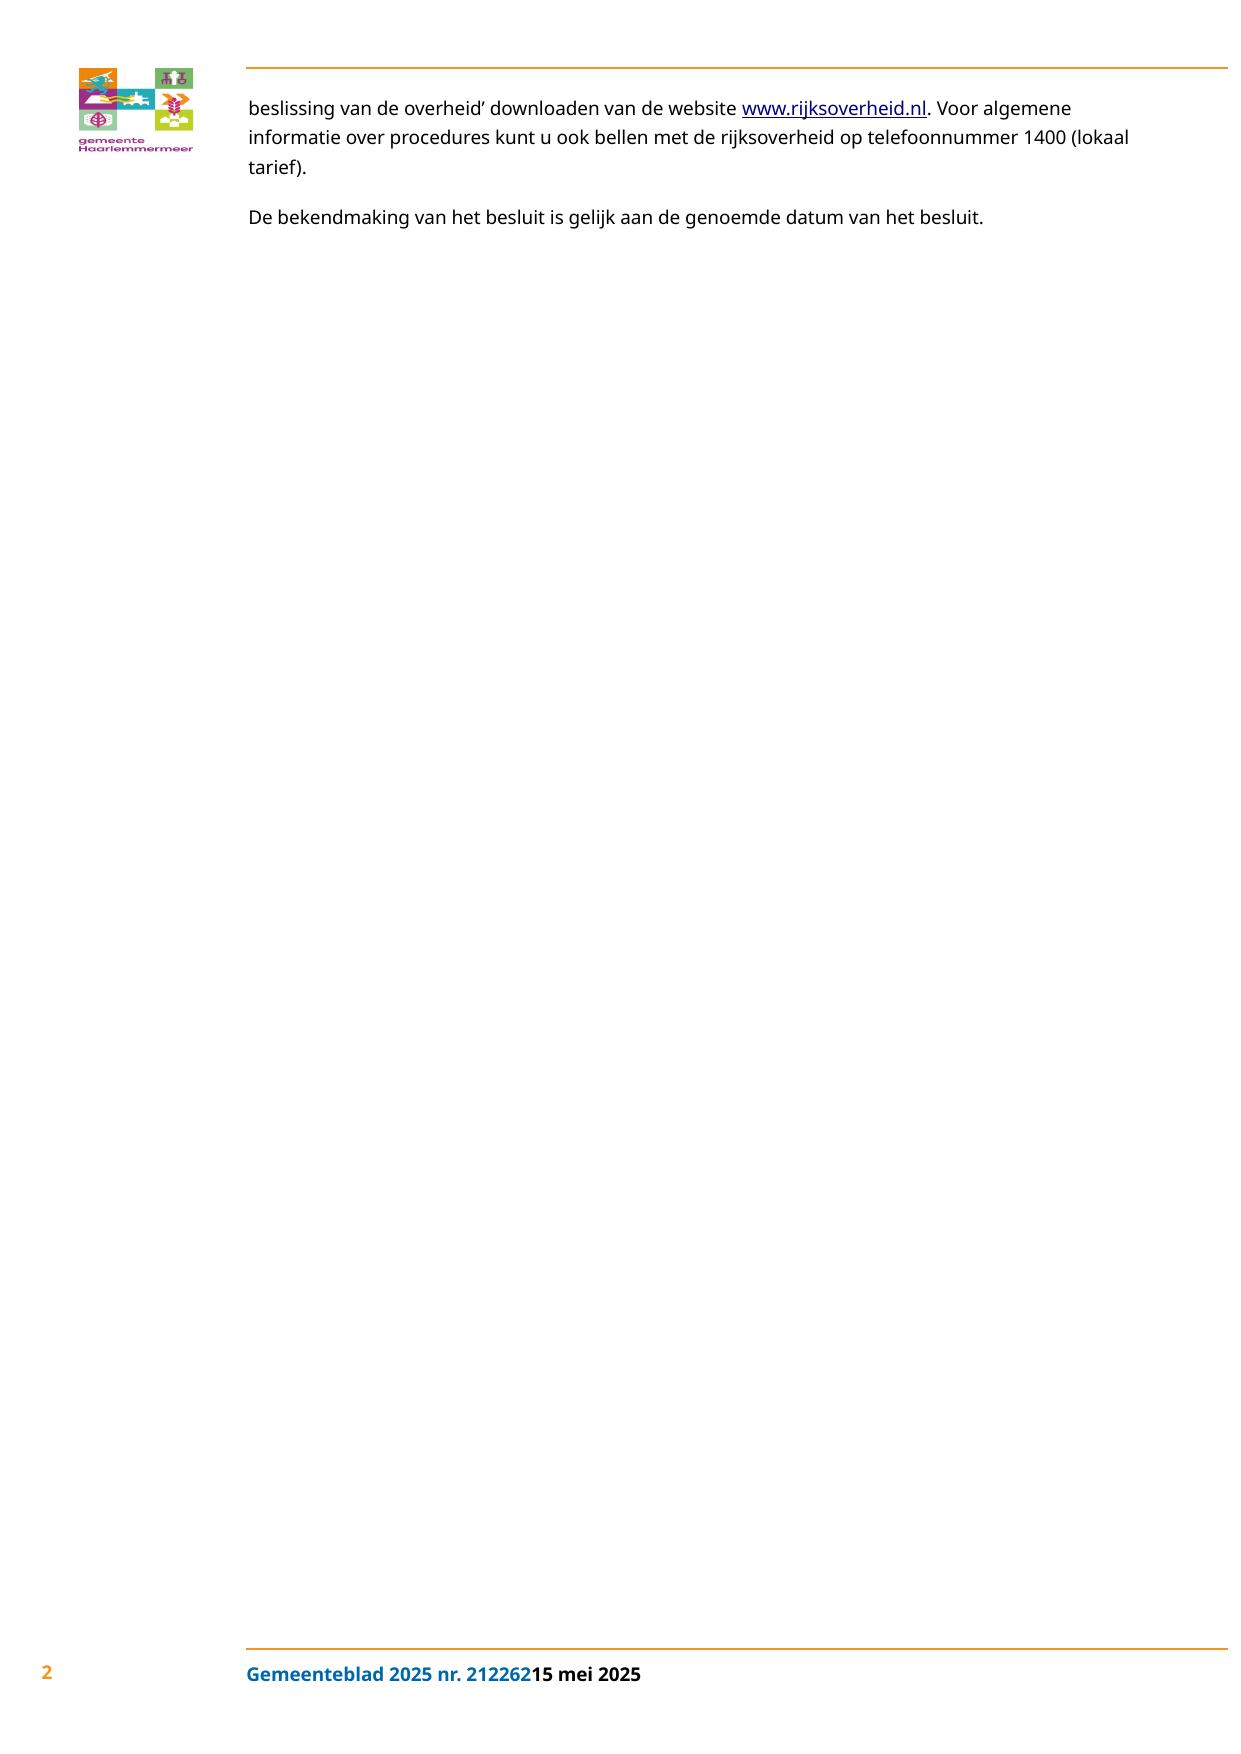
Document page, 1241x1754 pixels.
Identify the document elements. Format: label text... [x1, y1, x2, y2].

text De bekendmaking van het besluit is gelijk aan de genoemde datum van het besluit. [248, 204, 1152, 230]
picture [41, 47, 231, 172]
text beslissing van de overheid’ downloaden van de website www.rijksoverheid.nl. Voor algemene informatie over procedures kunt u ook bellen met de rijksoverheid op telefoonnummer 1400 (lokaal tarief). [248, 95, 1152, 180]
